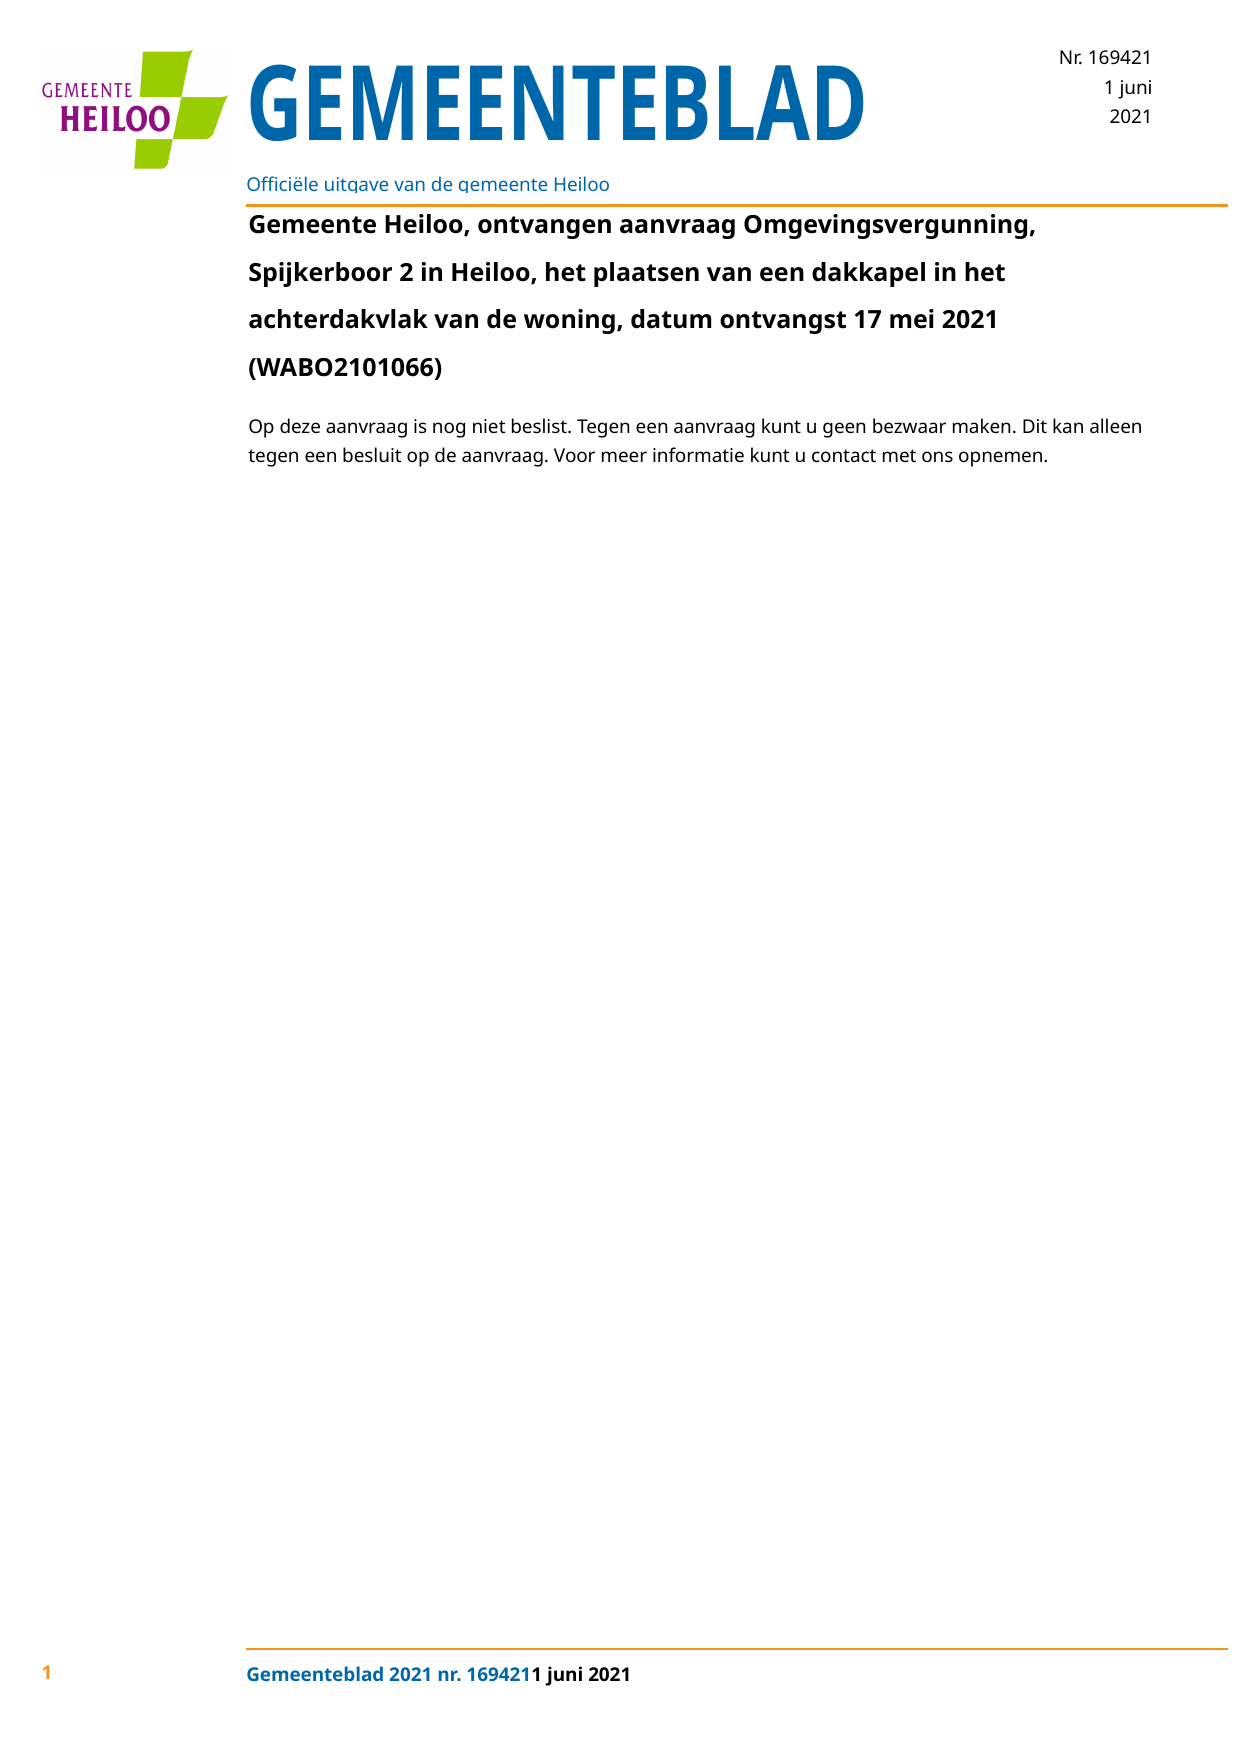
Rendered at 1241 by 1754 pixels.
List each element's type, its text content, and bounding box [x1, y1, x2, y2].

text Op deze aanvraag is nog niet beslist. Tegen een aanvraag kunt u geen bezwaar maken. Dit kan alleen tegen een besluit op de aanvraag. Voor meer informatie kunt u contact met ons opnemen. [248, 413, 1152, 468]
picture [41, 47, 231, 172]
text Gemeente Heiloo, ontvangen aanvraag Omgevingsvergunning, Spijkerboor 2 in Heiloo, het plaatsen van een dakkapel in het achterdakvlak van de woning, datum ontvangst 17 mei 2021 (WABO2101066) [248, 207, 1152, 384]
